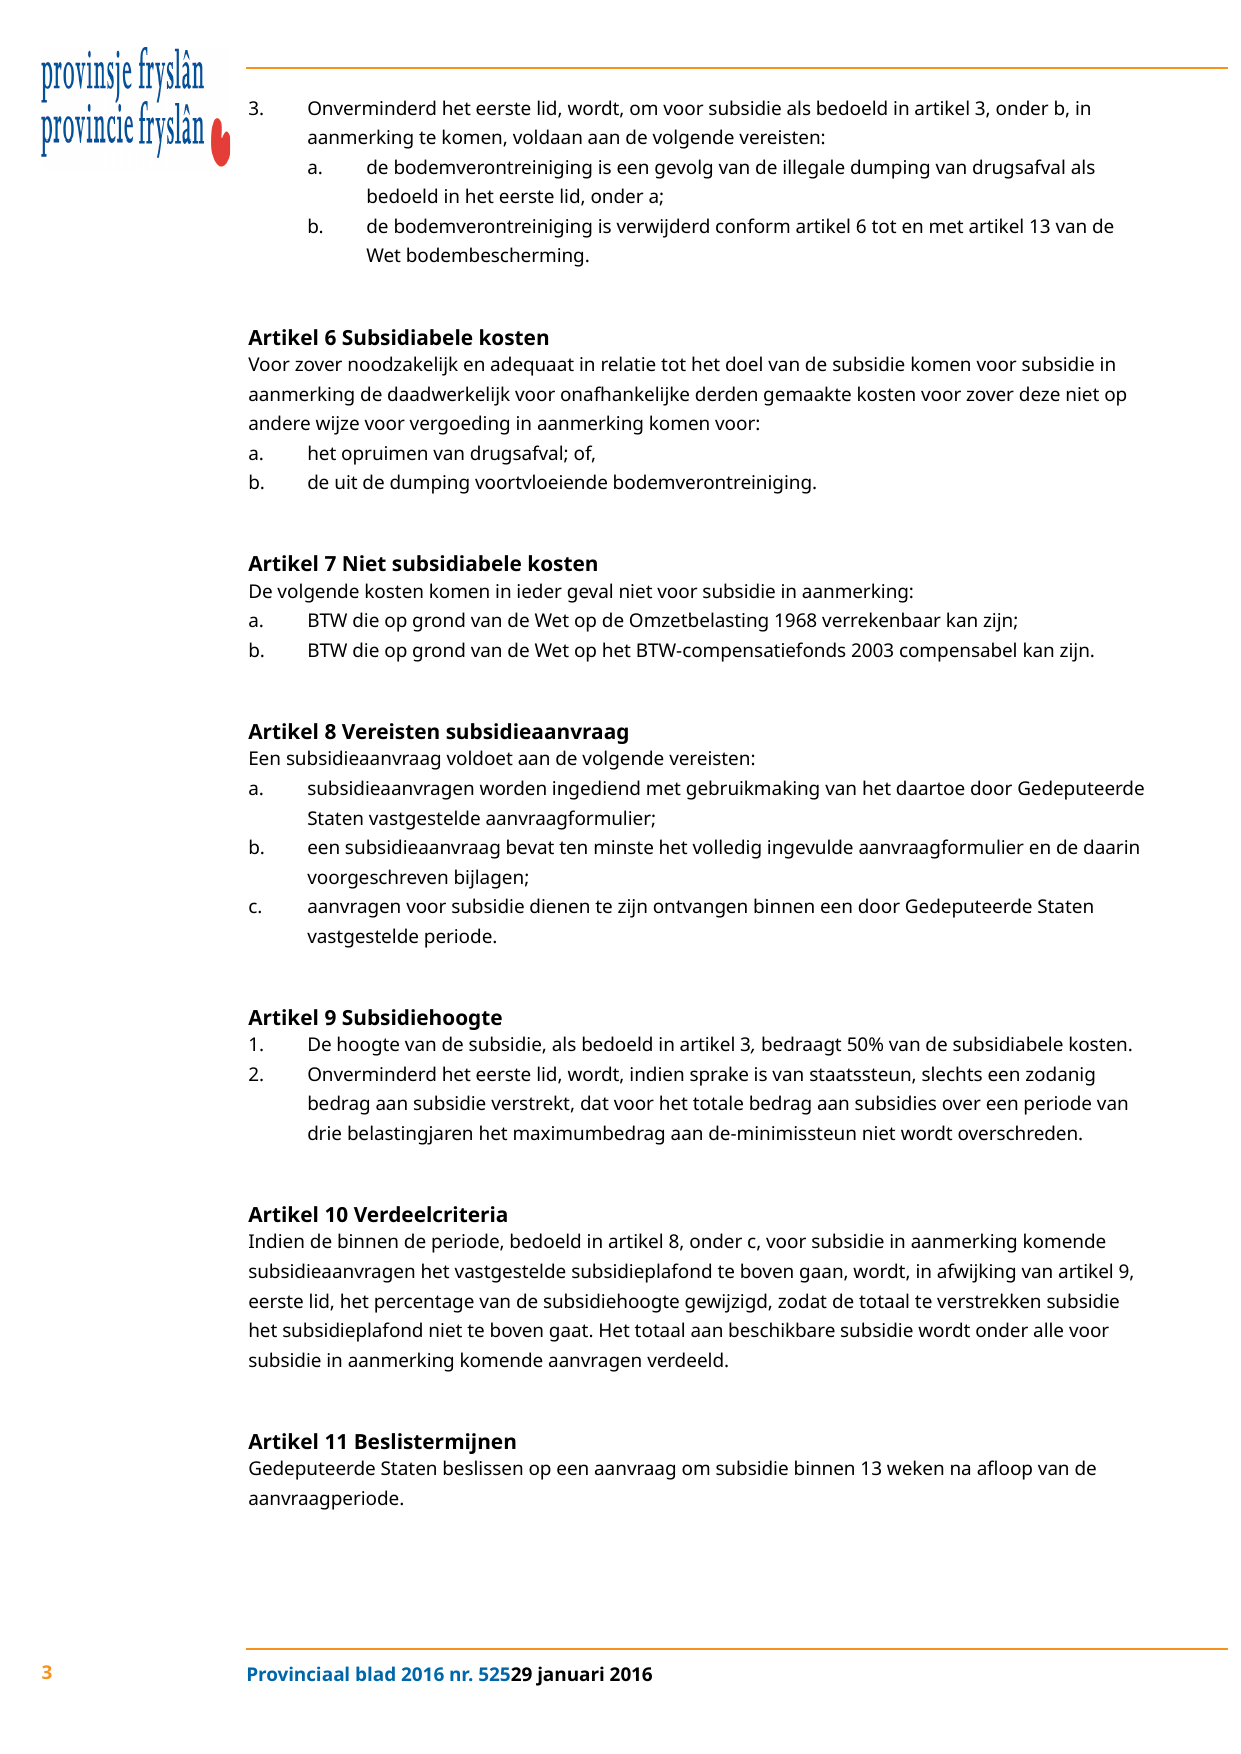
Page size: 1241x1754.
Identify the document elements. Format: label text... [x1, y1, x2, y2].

list de uit de dumping voortvloeiende bodemverontreiniging. [248, 469, 1152, 495]
text De volgende kosten komen in ieder geval niet voor subsidie in aanmerking: [248, 578, 1152, 604]
list Onverminderd het eerste lid, wordt, indien sprake is van staatssteun, slechts een zodanig bedrag aan subsidie verstrekt, dat voor het totale bedrag aan subsidies over een periode van drie belastingjaren het maximumbedrag aan de-minimissteun niet wordt overschreden. [248, 1061, 1152, 1146]
text Artikel 7 Niet subsidiabele kosten [248, 549, 1152, 578]
text Artikel 6 Subsidiabele kosten [248, 323, 1152, 351]
text Voor zover noodzakelijk en adequaat in relatie tot het doel van de subsidie komen voor subsidie in aanmerking de daadwerkelijk voor onafhankelijke derden gemaakte kosten voor zover deze niet op andere wijze voor vergoeding in aanmerking komen voor: [248, 351, 1152, 436]
list BTW die op grond van de Wet op het BTW-compensatiefonds 2003 compensabel kan zijn. [248, 637, 1152, 663]
list aanvragen voor subsidie dienen te zijn ontvangen binnen een door Gedeputeerde Staten vastgestelde periode. [248, 893, 1152, 949]
text Indien de binnen de periode, bedoeld in artikel 8, onder c, voor subsidie in aanmerking komende subsidieaanvragen het vastgestelde subsidieplafond te boven gaan, wordt, in afwijking van artikel 9, eerste lid, het percentage van de subsidiehoogte gewijzigd, zodat de totaal te verstrekken subsidie het subsidieplafond niet te boven gaat. Het totaal aan beschikbare subsidie wordt onder alle voor subsidie in aanmerking komende aanvragen verdeeld. [248, 1229, 1152, 1373]
text Gedeputeerde Staten beslissen op een aanvraag om subsidie binnen 13 weken na afloop van de aanvraagperiode. [248, 1455, 1152, 1511]
text Artikel 8 Vereisten subsidieaanvraag [248, 717, 1152, 746]
text Artikel 9 Subsidiehoogte [248, 1003, 1152, 1031]
text Artikel 10 Verdeelcriteria [248, 1200, 1152, 1229]
list de bodemverontreiniging is verwijderd conform artikel 6 tot en met artikel 13 van de Wet bodembescherming. [307, 213, 1152, 268]
list het opruimen van drugsafval; of, [248, 440, 1152, 466]
list BTW die op grond van de Wet op de Omzetbelasting 1968 verrekenbaar kan zijn; [248, 607, 1152, 633]
picture [41, 47, 231, 172]
text Een subsidieaanvraag voldoet aan de volgende vereisten: [248, 746, 1152, 771]
list Onverminderd het eerste lid, wordt, om voor subsidie als bedoeld in artikel 3, onder b, in aanmerking te komen, voldaan aan de volgende vereisten: [248, 95, 1152, 150]
list de bodemverontreiniging is een gevolg van de illegale dumping van drugsafval als bedoeld in het eerste lid, onder a; [307, 154, 1152, 209]
list subsidieaanvragen worden ingediend met gebruikmaking van het daartoe door Gedeputeerde Staten vastgestelde aanvraagformulier; [248, 775, 1152, 830]
list De hoogte van de subsidie, als bedoeld in artikel 3, bedraagt 50% van de subsidiabele kosten. [248, 1031, 1152, 1057]
text Artikel 11 Beslistermijnen [248, 1427, 1152, 1455]
list een subsidieaanvraag bevat ten minste het volledig ingevulde aanvraagformulier en de daarin voorgeschreven bijlagen; [248, 834, 1152, 889]
